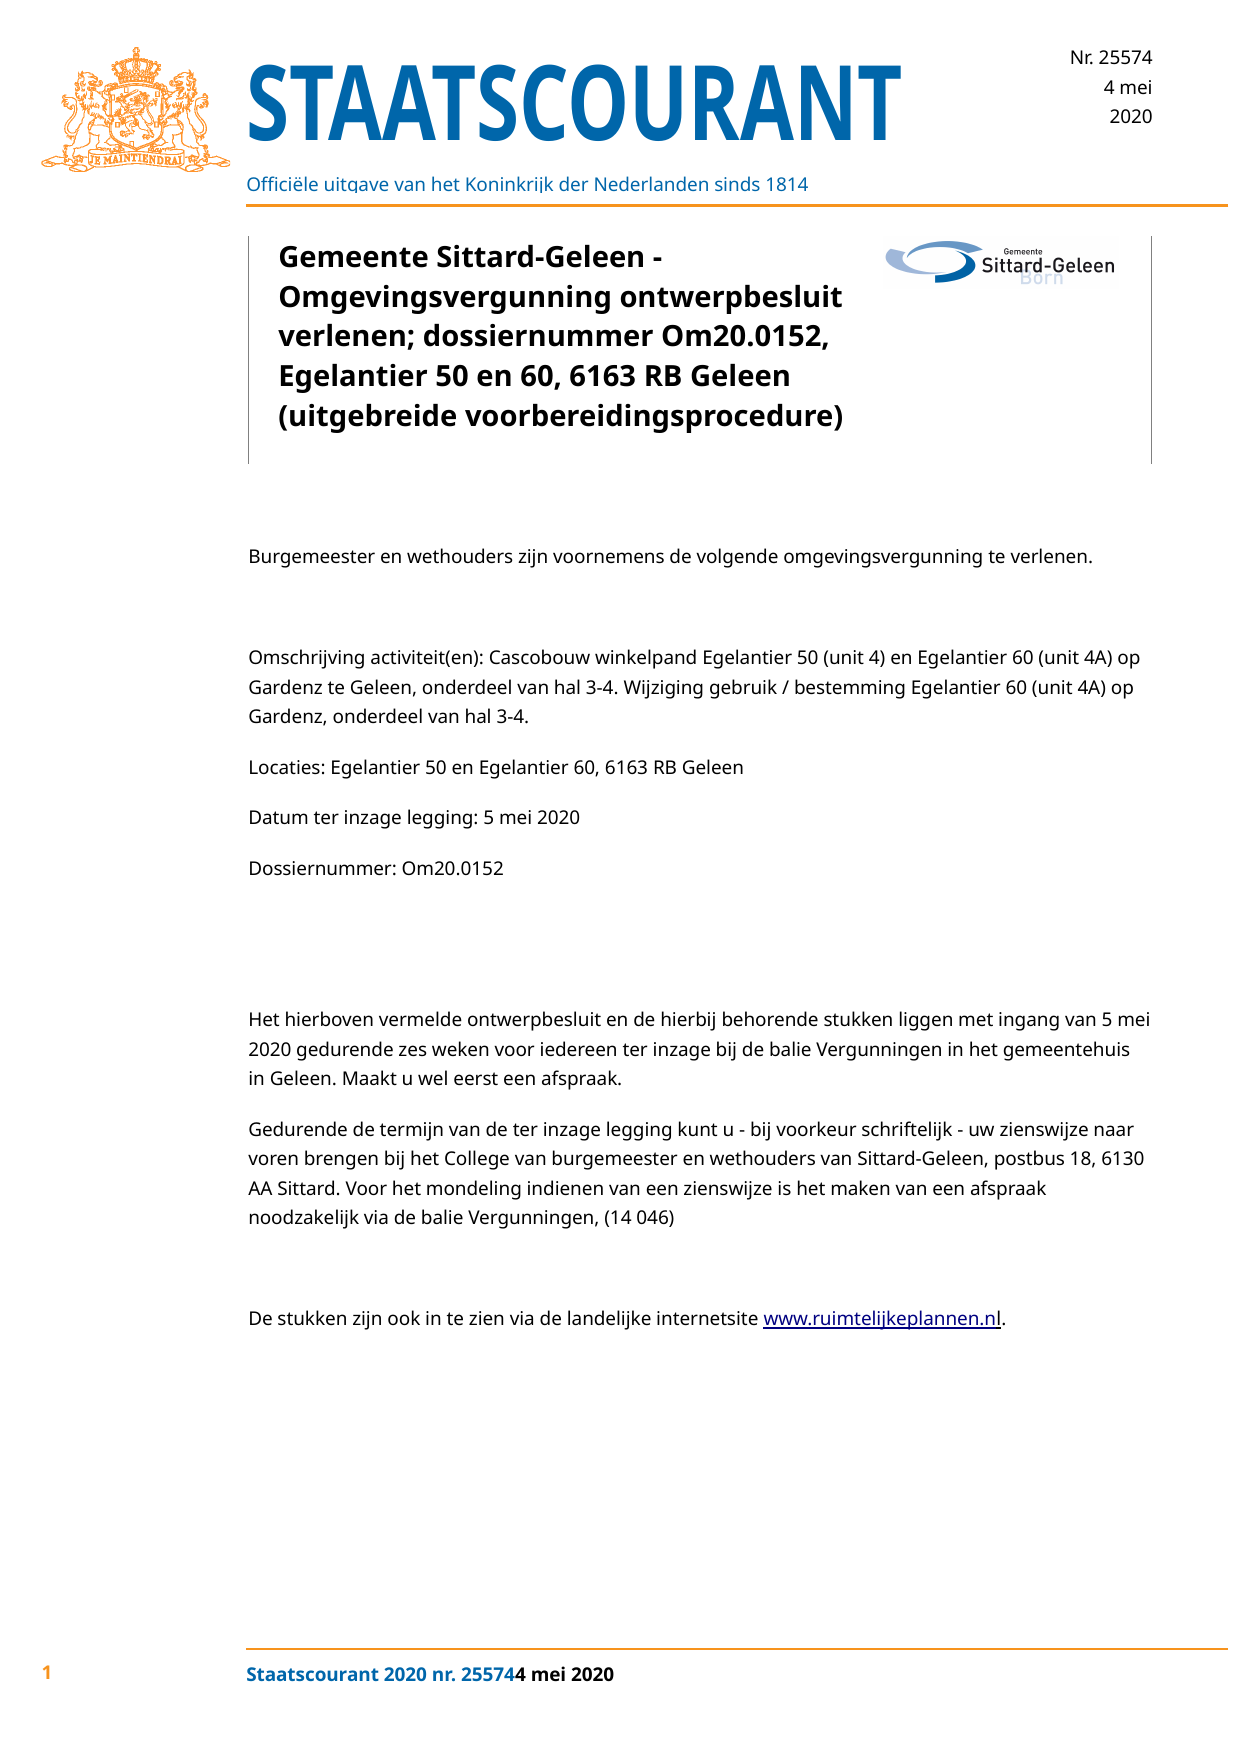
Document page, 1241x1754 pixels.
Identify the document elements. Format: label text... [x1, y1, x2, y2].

text Gedurende de termijn van de ter inzage legging kunt u - bij voorkeur schriftelijk - uw zienswijze naar voren brengen bij het College van burgemeester en wethouders van Sittard-Geleen, postbus 18, 6130 AA Sittard. Voor het mondeling indienen van een zienswijze is het maken van een afspraak noodzakelijk via de balie Vergunningen, (14 046) [248, 1116, 1152, 1230]
text Locaties: Egelantier 50 en Egelantier 60, 6163 RB Geleen [248, 754, 1152, 780]
text Dossiernummer: Om20.0152 [248, 855, 1152, 881]
text Burgemeester en wethouders zijn voornemens de volgende omgevingsvergunning te verlenen. [248, 544, 1152, 569]
picture [41, 47, 231, 172]
text De stukken zijn ook in te zien via de landelijke internetsite www.ruimtelijkeplannen.nl. [248, 1305, 1152, 1331]
text Het hierboven vermelde ontwerpbesluit en de hierbij behorende stukken liggen met ingang van 5 mei 2020 gedurende zes weken voor iedereen ter inzage bij de balie Vergunningen in het gemeentehuis in Geleen. Maakt u wel eerst een afspraak. [248, 1006, 1152, 1091]
text Datum ter inzage legging: 5 mei 2020 [248, 804, 1152, 830]
picture [882, 236, 1119, 289]
table_header [850, 236, 1151, 464]
text Omschrijving activiteit(en): Cascobouw winkelpand Egelantier 50 (unit 4) en Egelantier 60 (unit 4A) op Gardenz te Geleen, onderdeel van hal 3-4. Wijziging gebruik / bestemming Egelantier 60 (unit 4A) op Gardenz, onderdeel van hal 3-4. [248, 644, 1152, 729]
table_header Gemeente Sittard-Geleen - Omgevingsvergunning ontwerpbesluit verlenen; dossiernummer Om20.0152, Egelantier 50 en 60, 6163 RB Geleen (uitgebreide voorbereidingsprocedure) [249, 236, 850, 464]
